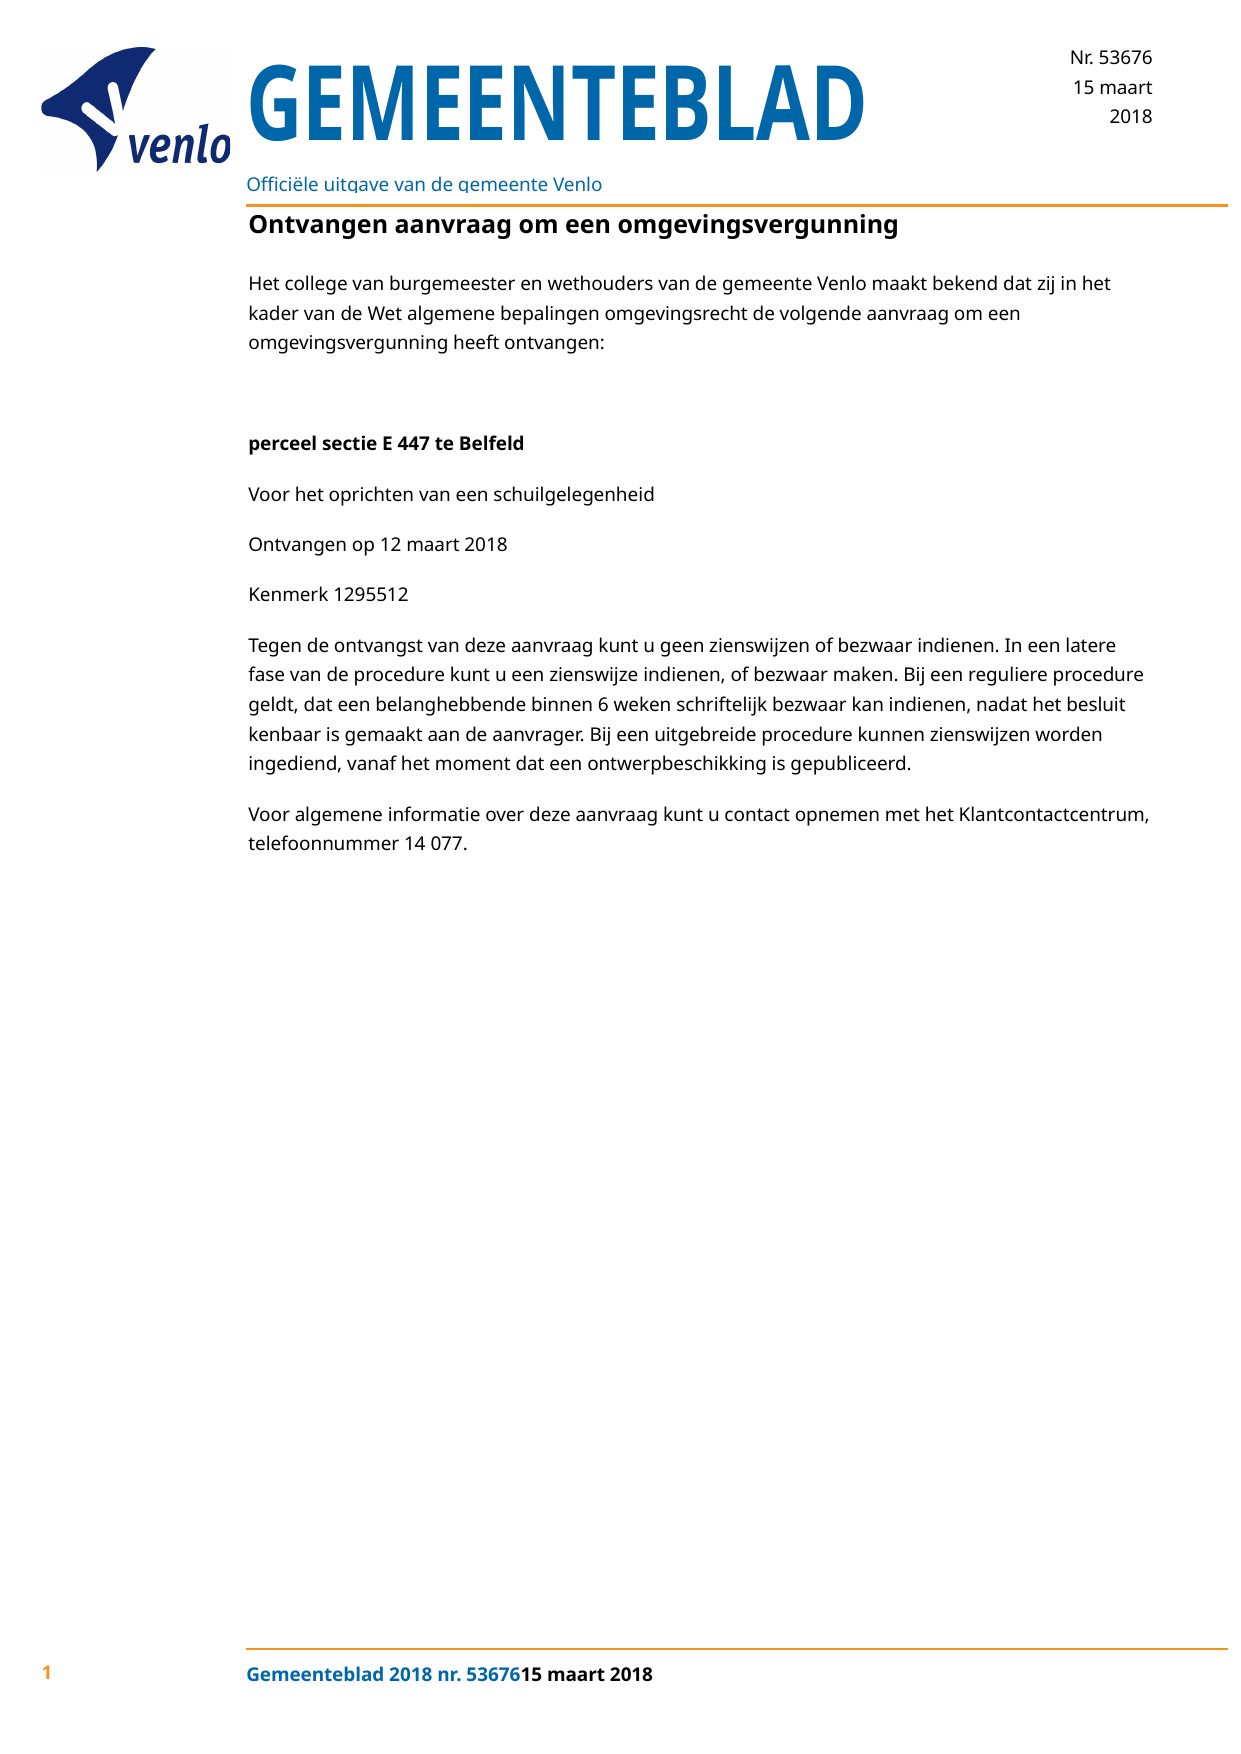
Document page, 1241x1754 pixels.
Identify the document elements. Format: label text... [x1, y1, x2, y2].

text Het college van burgemeester en wethouders van de gemeente Venlo maakt bekend dat zij in het kader van de Wet algemene bepalingen omgevingsrecht de volgende aanvraag om een omgevingsvergunning heeft ontvangen: [248, 270, 1152, 355]
text Tegen de ontvangst van deze aanvraag kunt u geen zienswijzen of bezwaar indienen. In een latere fase van de procedure kunt u een zienswijze indienen, of bezwaar maken. Bij een reguliere procedure geldt, dat een belanghebbende binnen 6 weken schriftelijk bezwaar kan indienen, nadat het besluit kenbaar is gemaakt aan de aanvrager. Bij een uitgebreide procedure kunnen zienswijzen worden ingediend, vanaf het moment dat een ontwerpbeschikking is gepubliceerd. [248, 632, 1152, 776]
text Voor het oprichten van een schuilgelegenheid [248, 481, 1152, 506]
text perceel sectie E 447 te Belfeld [248, 430, 1152, 456]
text Kenmerk 1295512 [248, 582, 1152, 607]
picture [41, 47, 231, 172]
text Ontvangen aanvraag om een omgevingsvergunning [248, 207, 1152, 241]
text Ontvangen op 12 maart 2018 [248, 531, 1152, 557]
text Voor algemene informatie over deze aanvraag kunt u contact opnemen met het Klantcontactcentrum, telefoonnummer 14 077. [248, 801, 1152, 856]
